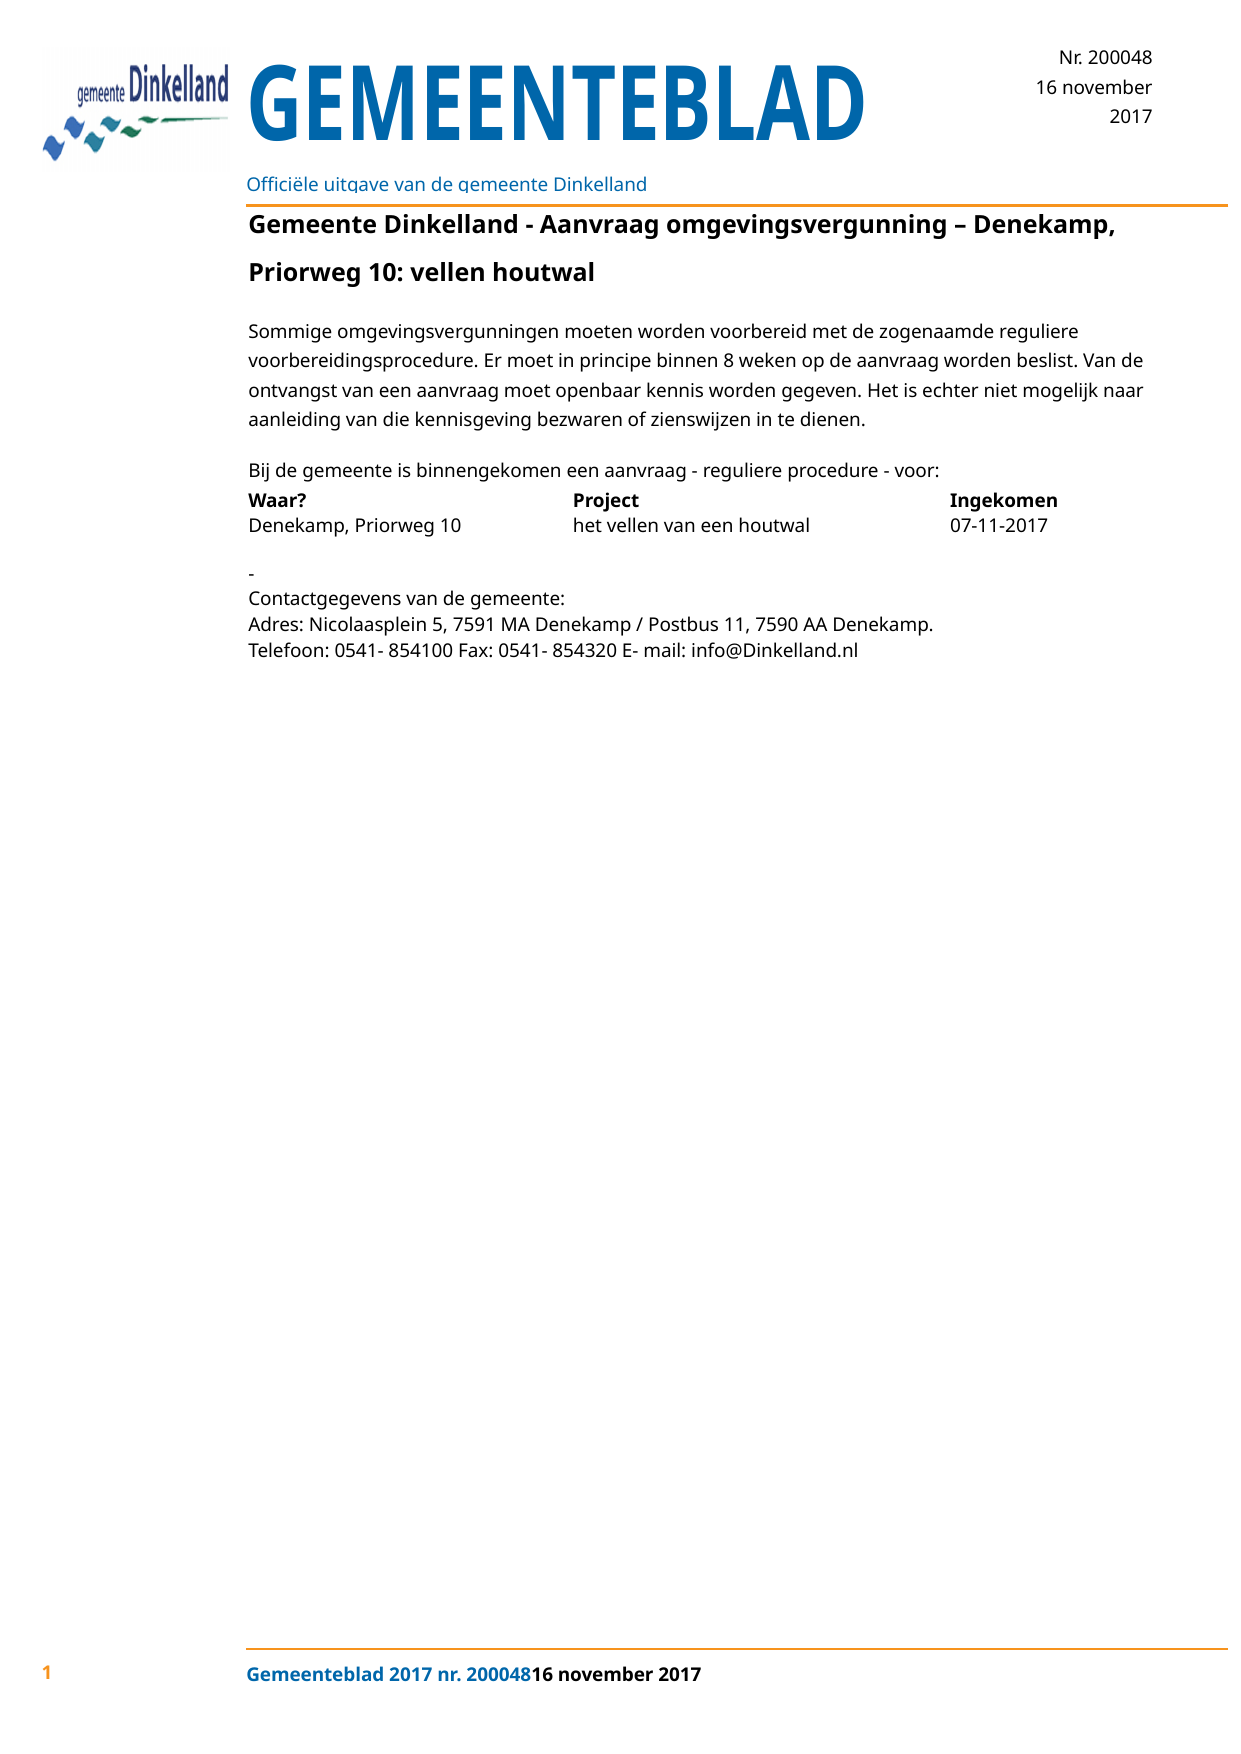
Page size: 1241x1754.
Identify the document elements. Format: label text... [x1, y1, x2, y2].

table_header Project [573, 487, 950, 512]
text - [248, 560, 1152, 585]
table_cell 07-11-2017 [950, 513, 1152, 538]
text Gemeente Dinkelland - Aanvraag omgevingsvergunning – Denekamp, Priorweg 10: vellen houtwal [248, 207, 1152, 288]
text Telefoon: 0541- 854100 Fax: 0541- 854320 E- mail: info@Dinkelland.nl [248, 637, 1152, 663]
text Contactgegevens van de gemeente: [248, 585, 1152, 611]
picture [41, 47, 231, 172]
table_header Ingekomen [950, 487, 1152, 512]
text Bij de gemeente is binnengekomen een aanvraag - reguliere procedure - voor: [248, 457, 1152, 483]
table_cell Denekamp, Priorweg 10 [248, 513, 573, 538]
table_cell het vellen van een houtwal [573, 513, 950, 538]
text Adres: Nicolaasplein 5, 7591 MA Denekamp / Postbus 11, 7590 AA Denekamp. [248, 611, 1152, 637]
table_header Waar? [248, 487, 573, 512]
text Sommige omgevingsvergunningen moeten worden voorbereid met de zogenaamde reguliere voorbereidingsprocedure. Er moet in principe binnen 8 weken op de aanvraag worden beslist. Van de ontvangst van een aanvraag moet openbaar kennis worden gegeven. Het is echter niet mogelijk naar aanleiding van die kennisgeving bezwaren of zienswijzen in te dienen. [248, 318, 1152, 432]
